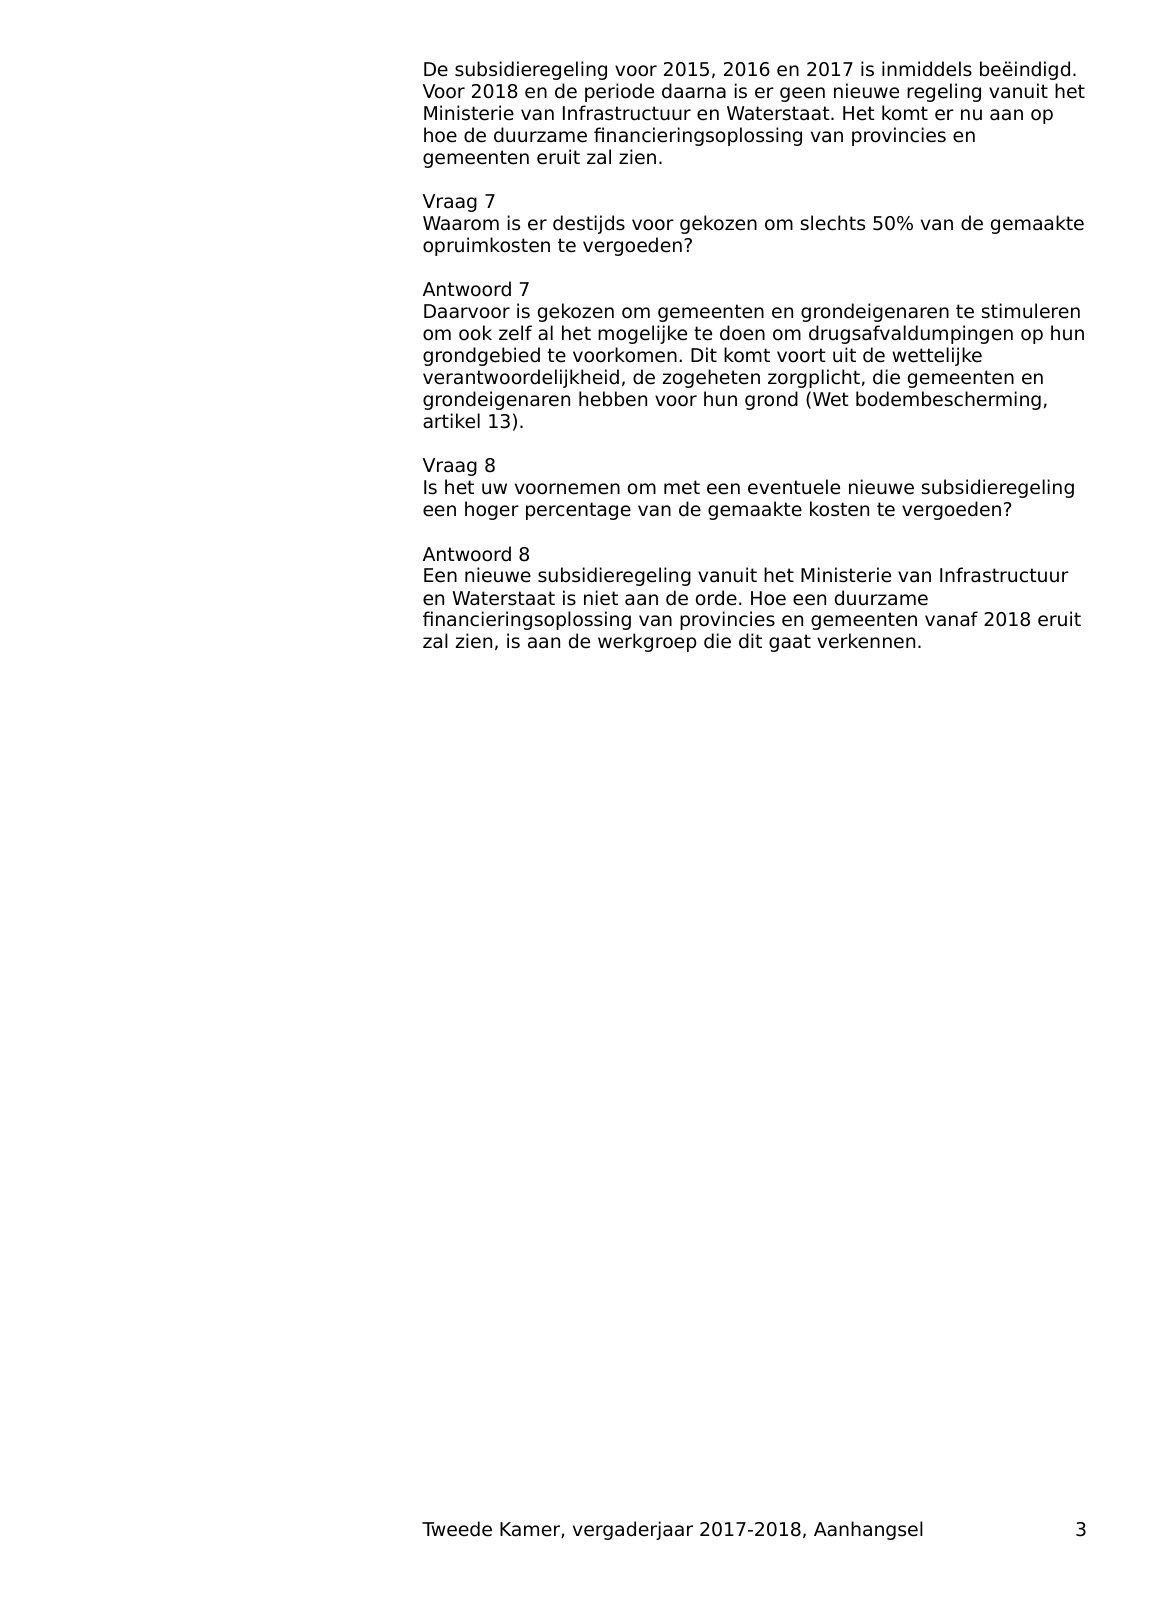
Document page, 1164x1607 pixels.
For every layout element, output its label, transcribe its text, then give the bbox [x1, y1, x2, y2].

text Antwoord 7 [422, 279, 1087, 301]
text Vraag 7 [422, 191, 1087, 213]
text Vraag 8 [422, 455, 1087, 477]
text De subsidieregeling voor 2015, 2016 en 2017 is inmiddels beëindigd. Voor 2018 en de periode daarna is er geen nieuwe regeling vanuit het Ministerie van Infrastructuur en Waterstaat. Het komt er nu aan op hoe de duurzame financieringsoplossing van provincies en gemeenten eruit zal zien. [422, 59, 1087, 169]
text Is het uw voornemen om met een eventuele nieuwe subsidieregeling een hoger percentage van de gemaakte kosten te vergoeden? [422, 477, 1087, 521]
text Daarvoor is gekozen om gemeenten en grondeigenaren te stimuleren om ook zelf al het mogelijke te doen om drugsafvaldumpingen op hun grondgebied te voorkomen. Dit komt voort uit de wettelijke verantwoordelijkheid, de zogeheten zorgplicht, die gemeenten en grondeigenaren hebben voor hun grond (Wet bodembescherming, artikel 13). [422, 301, 1087, 433]
text Waarom is er destijds voor gekozen om slechts 50% van de gemaakte opruimkosten te vergoeden? [422, 213, 1087, 257]
text Antwoord 8 [422, 543, 1087, 565]
text Een nieuwe subsidieregeling vanuit het Ministerie van Infrastructuur en Waterstaat is niet aan de orde. Hoe een duurzame financieringsoplossing van provincies en gemeenten vanaf 2018 eruit zal zien, is aan de werkgroep die dit gaat verkennen. [422, 565, 1087, 653]
